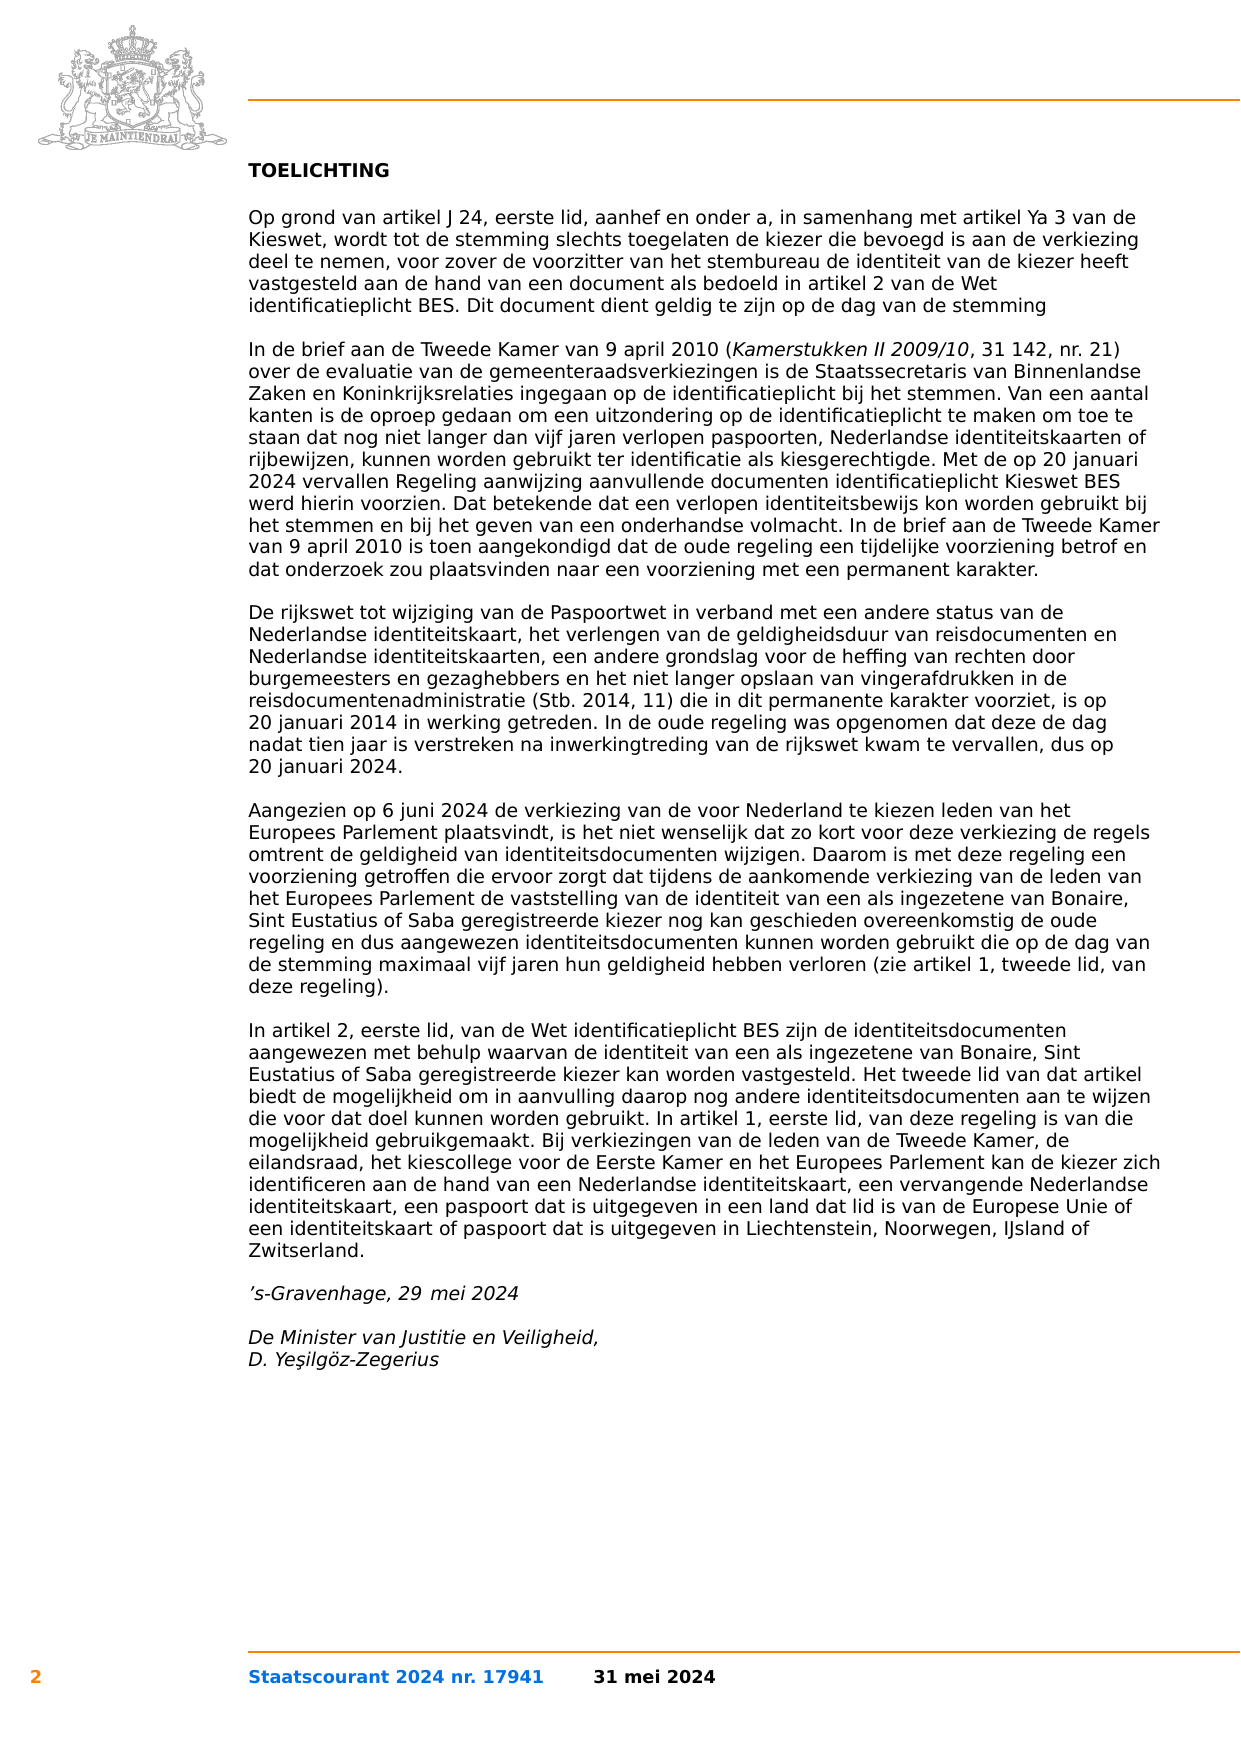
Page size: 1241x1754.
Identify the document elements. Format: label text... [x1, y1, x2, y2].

text ’s-Gravenhage, 29 mei 2024 [248, 1283, 1163, 1305]
text In de brief aan de Tweede Kamer van 9 april 2010 (Kamerstukken II 2009/10, 31 142, nr. 21) over de evaluatie van de gemeenteraadsverkiezingen is de Staatssecretaris van Binnenlandse Zaken en Koninkrijksrelaties ingegaan op de identificatieplicht bij het stemmen. Van een aantal kanten is de oproep gedaan om een uitzondering op de identificatieplicht te maken om toe te staan dat nog niet langer dan vijf jaren verlopen paspoorten, Nederlandse identiteitskaarten of rijbewijzen, kunnen worden gebruikt ter identificatie als kiesgerechtigde. Met de op 20 januari 2024 vervallen Regeling aanwijzing aanvullende documenten identificatieplicht Kieswet BES werd hierin voorzien. Dat betekende dat een verlopen identiteitsbewijs kon worden gebruikt bij het stemmen en bij het geven van een onderhandse volmacht. In de brief aan de Tweede Kamer van 9 april 2010 is toen aangekondigd dat de oude regeling een tijdelijke voorziening betrof en dat onderzoek zou plaatsvinden naar een voorziening met een permanent karakter. [248, 339, 1163, 580]
text Aangezien op 6 juni 2024 de verkiezing van de voor Nederland te kiezen leden van het Europees Parlement plaatsvindt, is het niet wenselijk dat zo kort voor deze verkiezing de regels omtrent de geldigheid van identiteitsdocumenten wijzigen. Daarom is met deze regeling een voorziening getroffen die ervoor zorgt dat tijdens de aankomende verkiezing van de leden van het Europees Parlement de vaststelling van de identiteit van een als ingezetene van Bonaire, Sint Eustatius of Saba geregistreerde kiezer nog kan geschieden overeenkomstig de oude regeling en dus aangewezen identiteitsdocumenten kunnen worden gebruikt die op de dag van de stemming maximaal vijf jaren hun geldigheid hebben verloren (zie artikel 1, tweede lid, van deze regeling). [248, 800, 1163, 998]
text De Minister van Justitie en Veiligheid, D. Yeşilgöz-Zegerius [248, 1327, 1163, 1371]
text In artikel 2, eerste lid, van de Wet identificatieplicht BES zijn de identiteitsdocumenten aangewezen met behulp waarvan de identiteit van een als ingezetene van Bonaire, Sint Eustatius of Saba geregistreerde kiezer kan worden vastgesteld. Het tweede lid van dat artikel biedt de mogelijkheid om in aanvulling daarop nog andere identiteitsdocumenten aan te wijzen die voor dat doel kunnen worden gebruikt. In artikel 1, eerste lid, van deze regeling is van die mogelijkheid gebruikgemaakt. Bij verkiezingen van de leden van de Tweede Kamer, de eilandsraad, het kiescollege voor de Eerste Kamer en het Europees Parlement kan de kiezer zich identificeren aan de hand van een Nederlandse identiteitskaart, een vervangende Nederlandse identiteitskaart, een paspoort dat is uitgegeven in een land dat lid is van de Europese Unie of een identiteitskaart of paspoort dat is uitgegeven in Liechtenstein, Noorwegen, IJsland of Zwitserland. [248, 1020, 1163, 1261]
subtitle TOELICHTING [248, 160, 1163, 182]
picture [38, 25, 227, 150]
text Op grond van artikel J 24, eerste lid, aanhef en onder a, in samenhang met artikel Ya 3 van de Kieswet, wordt tot de stemming slechts toegelaten de kiezer die bevoegd is aan de verkiezing deel te nemen, voor zover de voorzitter van het stembureau de identiteit van de kiezer heeft vastgesteld aan de hand van een document als bedoeld in artikel 2 van de Wet identificatieplicht BES. Dit document dient geldig te zijn op de dag van de stemming [248, 207, 1163, 317]
text De rijkswet tot wijziging van de Paspoortwet in verband met een andere status van de Nederlandse identiteitskaart, het verlengen van de geldigheidsduur van reisdocumenten en Nederlandse identiteitskaarten, een andere grondslag voor de heffing van rechten door burgemeesters en gezaghebbers en het niet langer opslaan van vingerafdrukken in de reisdocumentenadministratie (Stb. 2014, 11) die in dit permanente karakter voorziet, is op 20 januari 2014 in werking getreden. In de oude regeling was opgenomen dat deze de dag nadat tien jaar is verstreken na inwerkingtreding van de rijkswet kwam te vervallen, dus op 20 januari 2024. [248, 602, 1163, 778]
